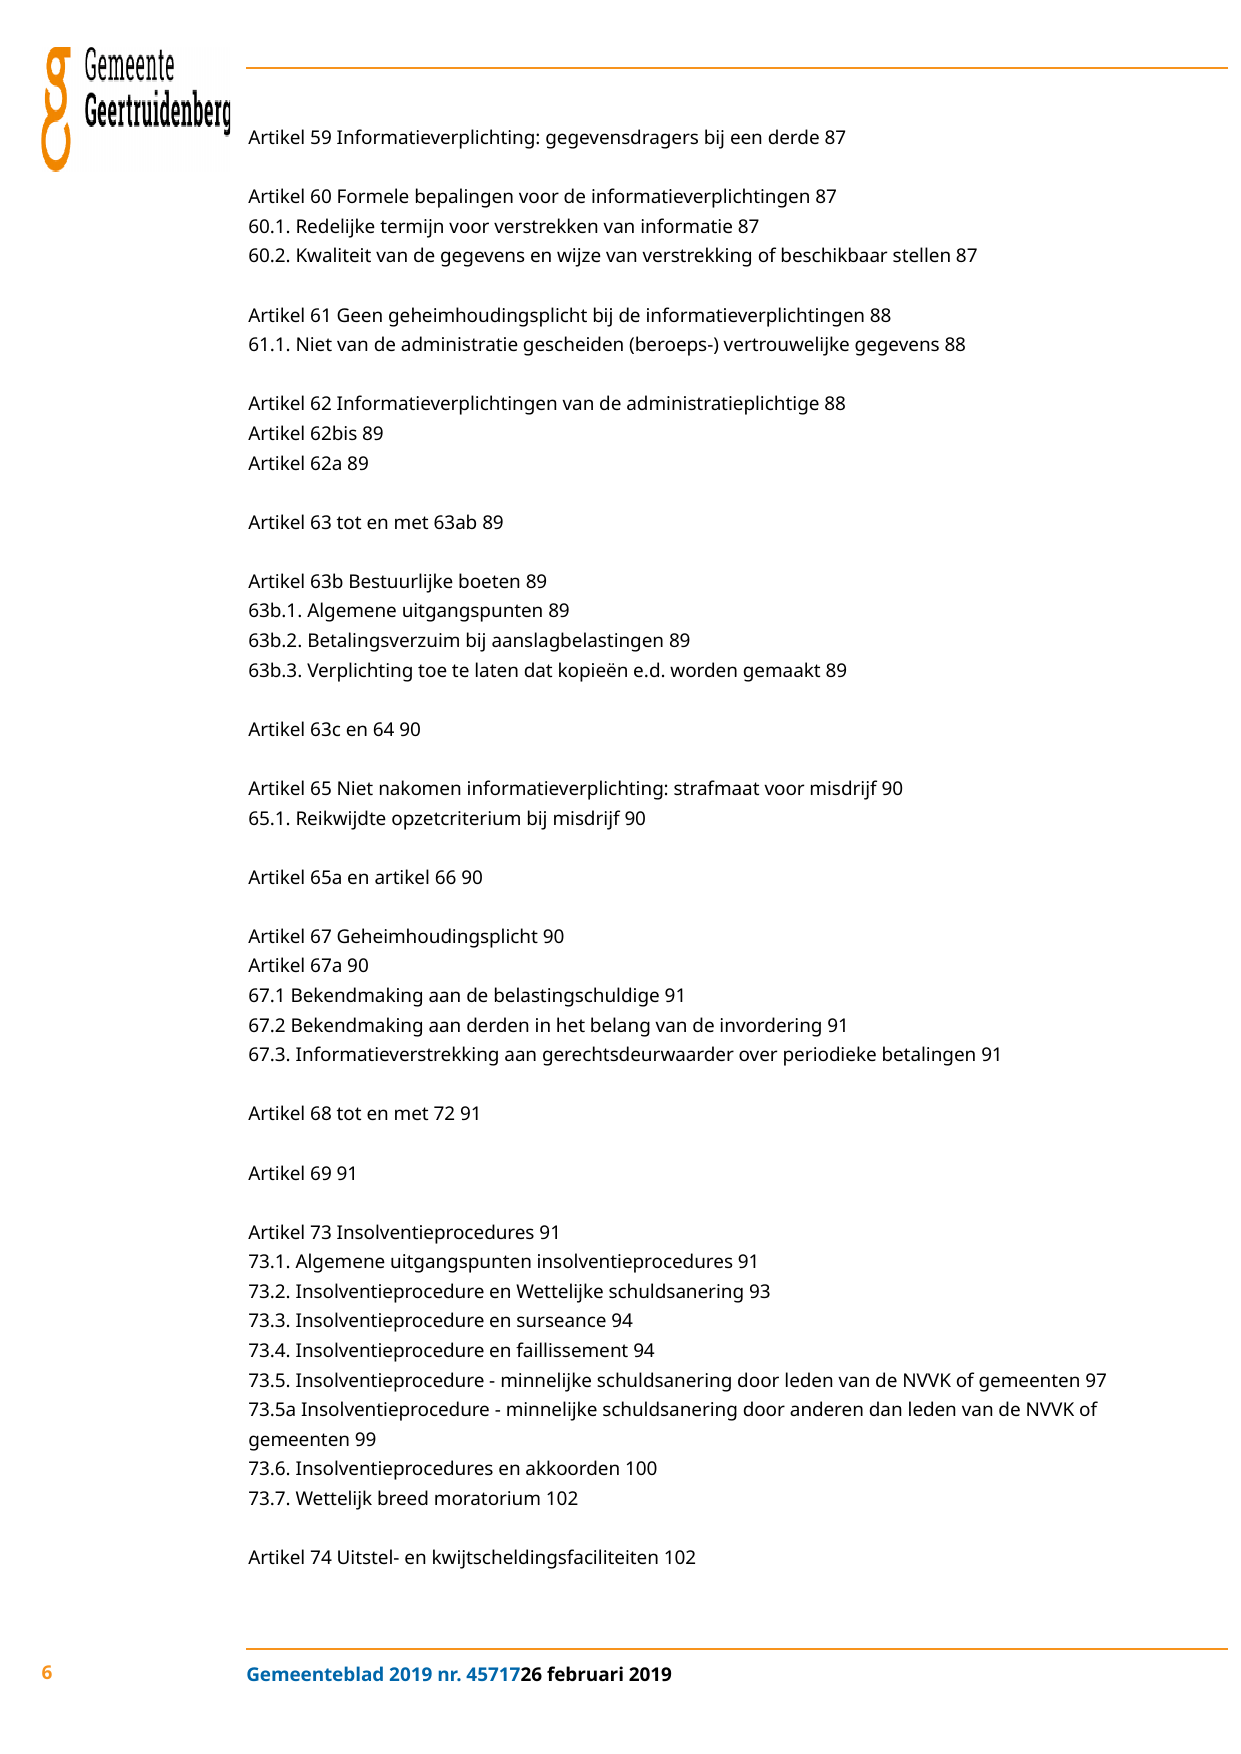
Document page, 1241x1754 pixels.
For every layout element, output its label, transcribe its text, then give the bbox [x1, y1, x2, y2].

text 63b.2. Betalingsverzuim bij aanslagbelastingen 89 [248, 627, 1152, 653]
text 63b.3. Verplichting toe te laten dat kopieën e.d. worden gemaakt 89 [248, 657, 1152, 683]
picture [41, 47, 231, 172]
text 60.1. Redelijke termijn voor verstrekken van informatie 87 [248, 213, 1152, 239]
text 67.3. Informatieverstrekking aan gerechtsdeurwaarder over periodieke betalingen 91 [248, 1041, 1152, 1067]
text 67.2 Bekendmaking aan derden in het belang van de invordering 91 [248, 1012, 1152, 1038]
text 61.1. Niet van de administratie gescheiden (beroeps-) vertrouwelijke gegevens 88 [248, 331, 1152, 357]
text 73.1. Algemene uitgangspunten insolventieprocedures 91 [248, 1248, 1152, 1274]
text 65.1. Reikwijdte opzetcriterium bij misdrijf 90 [248, 805, 1152, 831]
text Artikel 67a 90 [248, 953, 1152, 978]
text 73.5. Insolventieprocedure - minnelijke schuldsanering door leden van de NVVK of gemeenten 97 [248, 1367, 1152, 1393]
text 63b.1. Algemene uitgangspunten 89 [248, 598, 1152, 623]
text Artikel 65a en artikel 66 90 [248, 864, 1152, 890]
text Artikel 62bis 89 [248, 420, 1152, 446]
text Artikel 74 Uitstel- en kwijtscheldingsfaciliteiten 102 [248, 1544, 1152, 1570]
text 73.7. Wettelijk breed moratorium 102 [248, 1485, 1152, 1511]
text 73.5a Insolventieprocedure - minnelijke schuldsanering door anderen dan leden van de NVVK of gemeenten 99 [248, 1396, 1152, 1452]
text Artikel 67 Geheimhoudingsplicht 90 [248, 923, 1152, 949]
text Artikel 63c en 64 90 [248, 716, 1152, 742]
text 73.6. Insolventieprocedures en akkoorden 100 [248, 1456, 1152, 1481]
text Artikel 62a 89 [248, 450, 1152, 476]
text Artikel 61 Geen geheimhoudingsplicht bij de informatieverplichtingen 88 [248, 302, 1152, 328]
text Artikel 68 tot en met 72 91 [248, 1101, 1152, 1126]
text Artikel 63 tot en met 63ab 89 [248, 509, 1152, 535]
text Artikel 63b Bestuurlijke boeten 89 [248, 568, 1152, 594]
text Artikel 69 91 [248, 1160, 1152, 1186]
text 73.4. Insolventieprocedure en faillissement 94 [248, 1337, 1152, 1363]
text Artikel 60 Formele bepalingen voor de informatieverplichtingen 87 [248, 183, 1152, 209]
text 67.1 Bekendmaking aan de belastingschuldige 91 [248, 982, 1152, 1008]
text 73.2. Insolventieprocedure en Wettelijke schuldsanering 93 [248, 1278, 1152, 1304]
text 73.3. Insolventieprocedure en surseance 94 [248, 1308, 1152, 1333]
text Artikel 65 Niet nakomen informatieverplichting: strafmaat voor misdrijf 90 [248, 775, 1152, 801]
text 60.2. Kwaliteit van de gegevens en wijze van verstrekking of beschikbaar stellen 87 [248, 243, 1152, 268]
text Artikel 62 Informatieverplichtingen van de administratieplichtige 88 [248, 391, 1152, 416]
text Artikel 73 Insolventieprocedures 91 [248, 1219, 1152, 1245]
text Artikel 59 Informatieverplichting: gegevensdragers bij een derde 87 [248, 124, 1152, 150]
